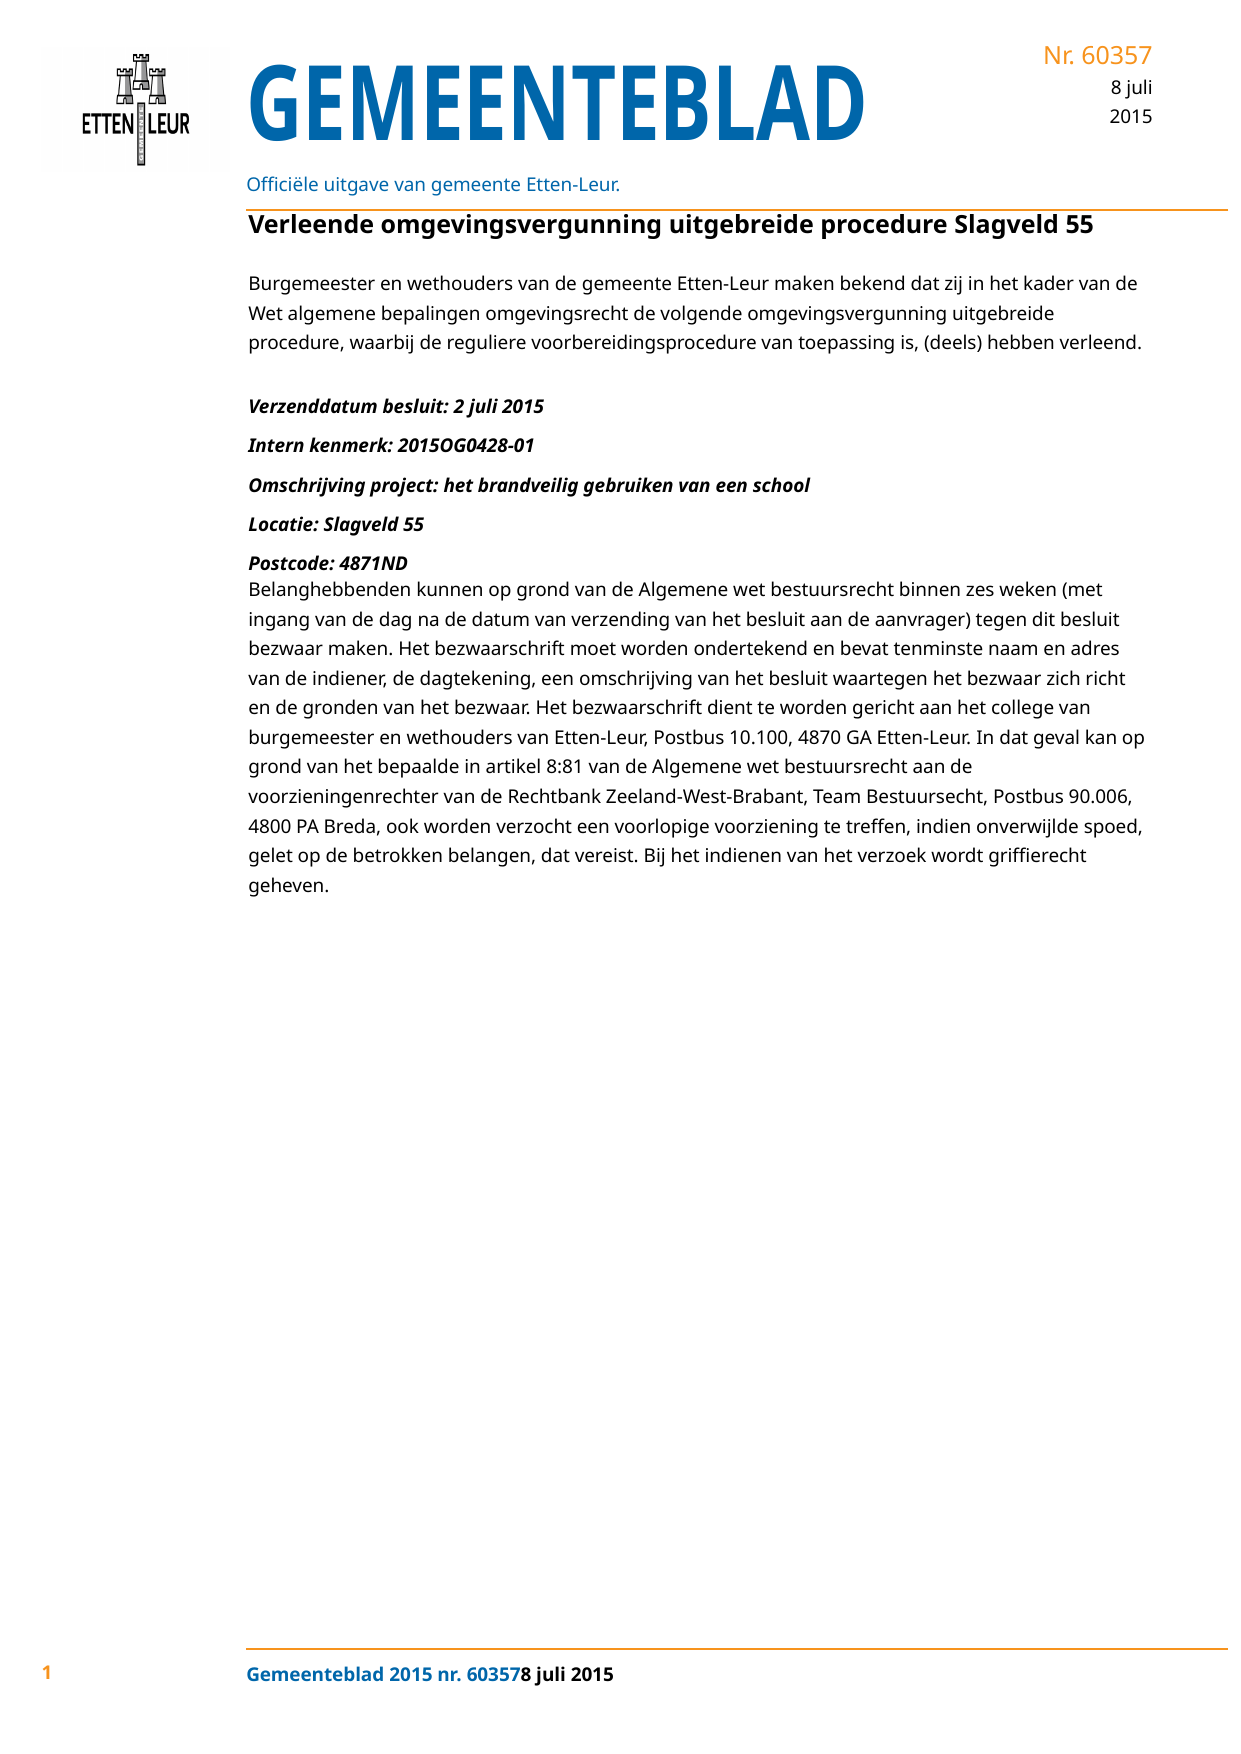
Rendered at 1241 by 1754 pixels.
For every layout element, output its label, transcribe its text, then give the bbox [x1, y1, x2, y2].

text Verzenddatum besluit: 2 juli 2015 [248, 393, 1152, 419]
text Locatie: Slagveld 55 [248, 511, 1152, 537]
text Burgemeester en wethouders van de gemeente Etten-Leur maken bekend dat zij in het kader van de Wet algemene bepalingen omgevingsrecht de volgende omgevingsvergunning uitgebreide procedure, waarbij de reguliere voorbereidingsprocedure van toepassing is, (deels) hebben verleend. [248, 270, 1152, 355]
text Verleende omgevingsvergunning uitgebreide procedure Slagveld 55 [248, 211, 1152, 241]
picture [41, 47, 231, 172]
text Intern kenmerk: 2015OG0428-01 [248, 433, 1152, 458]
text Belanghebbenden kunnen op grond van de Algemene wet bestuursrecht binnen zes weken (met ingang van de dag na de datum van verzending van het besluit aan de aanvrager) tegen dit besluit bezwaar maken. Het bezwaarschrift moet worden ondertekend en bevat tenminste naam en adres van de indiener, de dagtekening, een omschrijving van het besluit waartegen het bezwaar zich richt en de gronden van het bezwaar. Het bezwaarschrift dient te worden gericht aan het college van burgemeester en wethouders van Etten-Leur, Postbus 10.100, 4870 GA Etten-Leur. In dat geval kan op grond van het bepaalde in artikel 8:81 van de Algemene wet bestuursrecht aan de voorzieningenrechter van de Rechtbank Zeeland-West-Brabant, Team Bestuursecht, Postbus 90.006, 4800 PA Breda, ook worden verzocht een voorlopige voorziening te treffen, indien onverwijlde spoed, gelet op de betrokken belangen, dat vereist. Bij het indienen van het verzoek wordt griffierecht geheven. [248, 576, 1152, 898]
text Postcode: 4871ND [248, 551, 1152, 576]
text Omschrijving project: het brandveilig gebruiken van een school [248, 472, 1152, 498]
